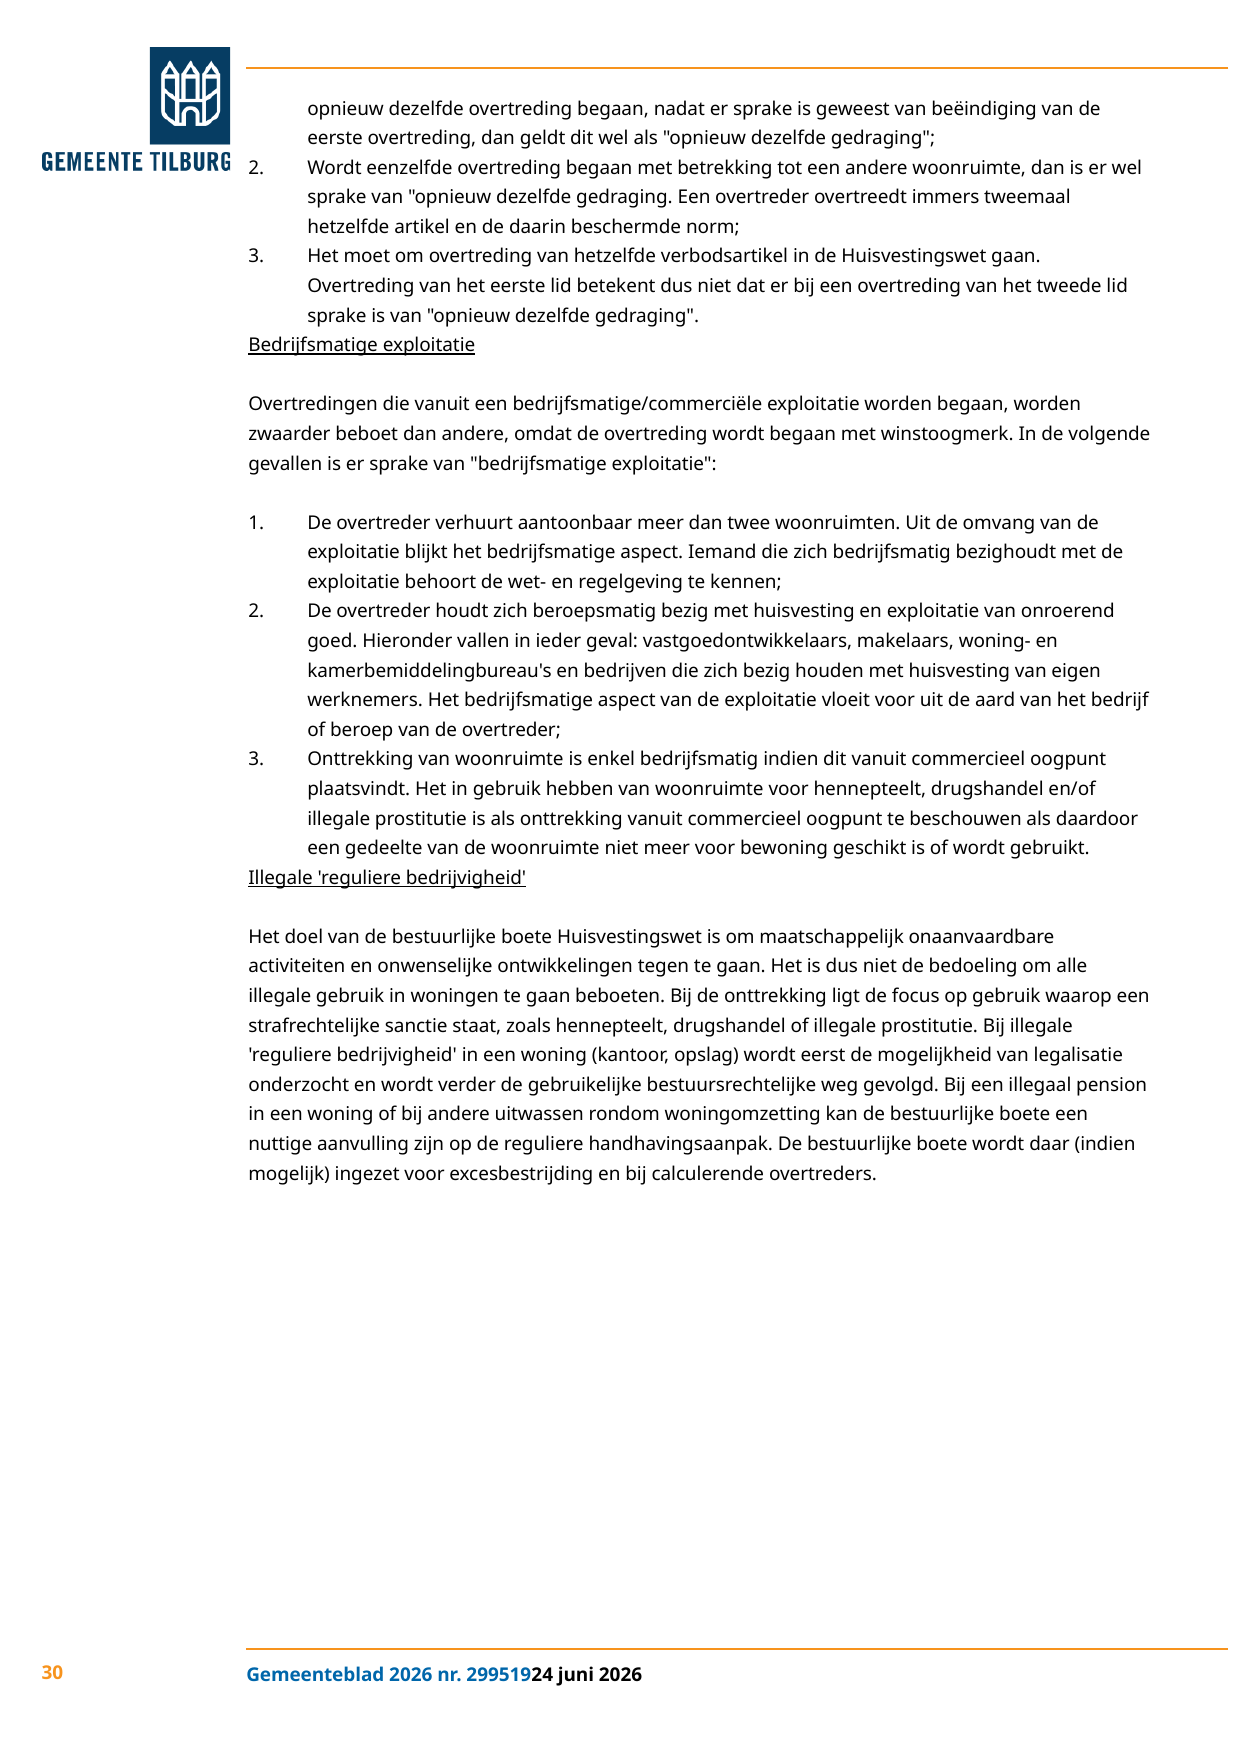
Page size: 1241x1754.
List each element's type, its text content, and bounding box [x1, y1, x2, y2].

text Het doel van de bestuurlijke boete Huisvestingswet is om maatschappelijk onaanvaardbare activiteiten en onwenselijke ontwikkelingen tegen te gaan. Het is dus niet de bedoeling om alle illegale gebruik in woningen te gaan beboeten. Bij de onttrekking ligt de focus op gebruik waarop een strafrechtelijke sanctie staat, zoals hennepteelt, drugshandel of illegale prostitutie. Bij illegale 'reguliere bedrijvigheid' in een woning (kantoor, opslag) wordt eerst de mogelijkheid van legalisatie onderzocht en wordt verder de gebruikelijke bestuursrechtelijke weg gevolgd. Bij een illegaal pension in een woning of bij andere uitwassen rondom woningomzetting kan de bestuurlijke boete een nuttige aanvulling zijn op de reguliere handhavingsaanpak. De bestuurlijke boete wordt daar (indien mogelijk) ingezet voor excesbestrijding en bij calculerende overtreders. [248, 923, 1152, 1186]
list Wordt eenzelfde overtreding begaan met betrekking tot een andere woonruimte, dan is er wel sprake van "opnieuw dezelfde gedraging. Een overtreder overtreedt immers tweemaal hetzelfde artikel en de daarin beschermde norm; [248, 154, 1152, 239]
list Onttrekking van woonruimte is enkel bedrijfsmatig indien dit vanuit commercieel oogpunt plaatsvindt. Het in gebruik hebben van woonruimte voor hennepteelt, drugshandel en/of illegale prostitutie is als onttrekking vanuit commercieel oogpunt te beschouwen als daardoor een gedeelte van de woonruimte niet meer voor bewoning geschikt is of wordt gebruikt. [248, 746, 1152, 860]
list De overtreder verhuurt aantoonbaar meer dan twee woonruimten. Uit de omvang van de exploitatie blijkt het bedrijfsmatige aspect. Iemand die zich bedrijfsmatig bezighoudt met de exploitatie behoort de wet- en regelgeving te kennen; [248, 509, 1152, 594]
text Bedrijfsmatige exploitatie [248, 331, 1152, 357]
picture [41, 47, 231, 172]
list opnieuw dezelfde overtreding begaan, nadat er sprake is geweest van beëindiging van de eerste overtreding, dan geldt dit wel als "opnieuw dezelfde gedraging"; [248, 95, 1152, 150]
text Illegale 'reguliere bedrijvigheid' [248, 864, 1152, 890]
text Overtredingen die vanuit een bedrijfsmatige/commerciële exploitatie worden begaan, worden zwaarder beboet dan andere, omdat de overtreding wordt begaan met winstoogmerk. In de volgende gevallen is er sprake van "bedrijfsmatige exploitatie": [248, 391, 1152, 476]
list Het moet om overtreding van hetzelfde verbodsartikel in de Huisvestingswet gaan. Overtreding van het eerste lid betekent dus niet dat er bij een overtreding van het tweede lid sprake is van "opnieuw dezelfde gedraging". [248, 243, 1152, 328]
list De overtreder houdt zich beroepsmatig bezig met huisvesting en exploitatie van onroerend goed. Hieronder vallen in ieder geval: vastgoedontwikkelaars, makelaars, woning- en kamerbemiddelingbureau's en bedrijven die zich bezig houden met huisvesting van eigen werknemers. Het bedrijfsmatige aspect van de exploitatie vloeit voor uit de aard van het bedrijf of beroep van de overtreder; [248, 598, 1152, 742]
